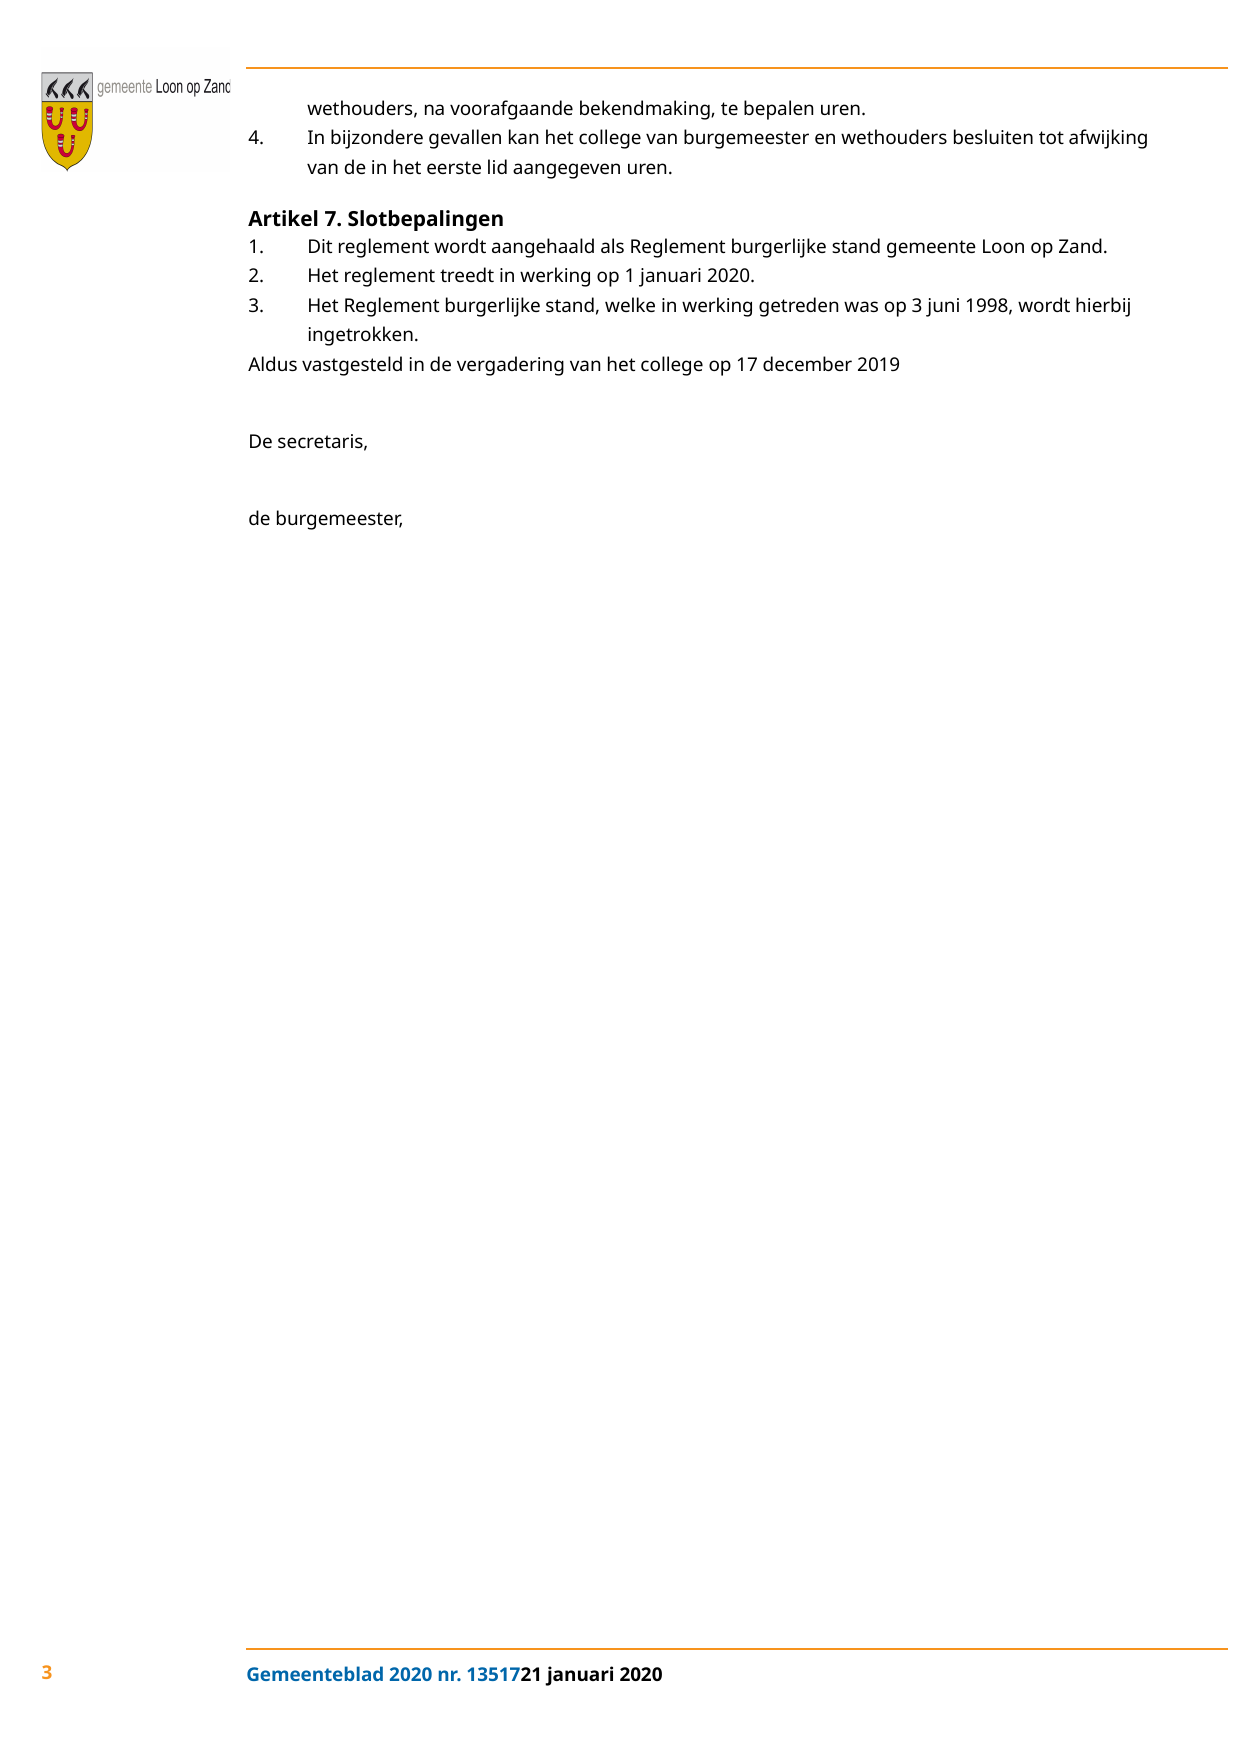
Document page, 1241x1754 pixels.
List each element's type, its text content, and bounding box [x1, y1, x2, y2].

text de burgemeester, [248, 506, 1152, 531]
picture [41, 47, 231, 172]
text Artikel 7. Slotbepalingen [248, 204, 1152, 233]
list wethouders, na voorafgaande bekendmaking, te bepalen uren. [248, 95, 1152, 121]
text De secretaris, [248, 428, 1152, 454]
list Het reglement treedt in werking op 1 januari 2020. [248, 262, 1152, 288]
list Het Reglement burgerlijke stand, welke in werking getreden was op 3 juni 1998, wordt hierbij ingetrokken. [248, 292, 1152, 347]
text Aldus vastgesteld in de vergadering van het college op 17 december 2019 [248, 351, 1152, 377]
list In bijzondere gevallen kan het college van burgemeester en wethouders besluiten tot afwijking van de in het eerste lid aangegeven uren. [248, 124, 1152, 180]
list Dit reglement wordt aangehaald als Reglement burgerlijke stand gemeente Loon op Zand. [248, 233, 1152, 258]
